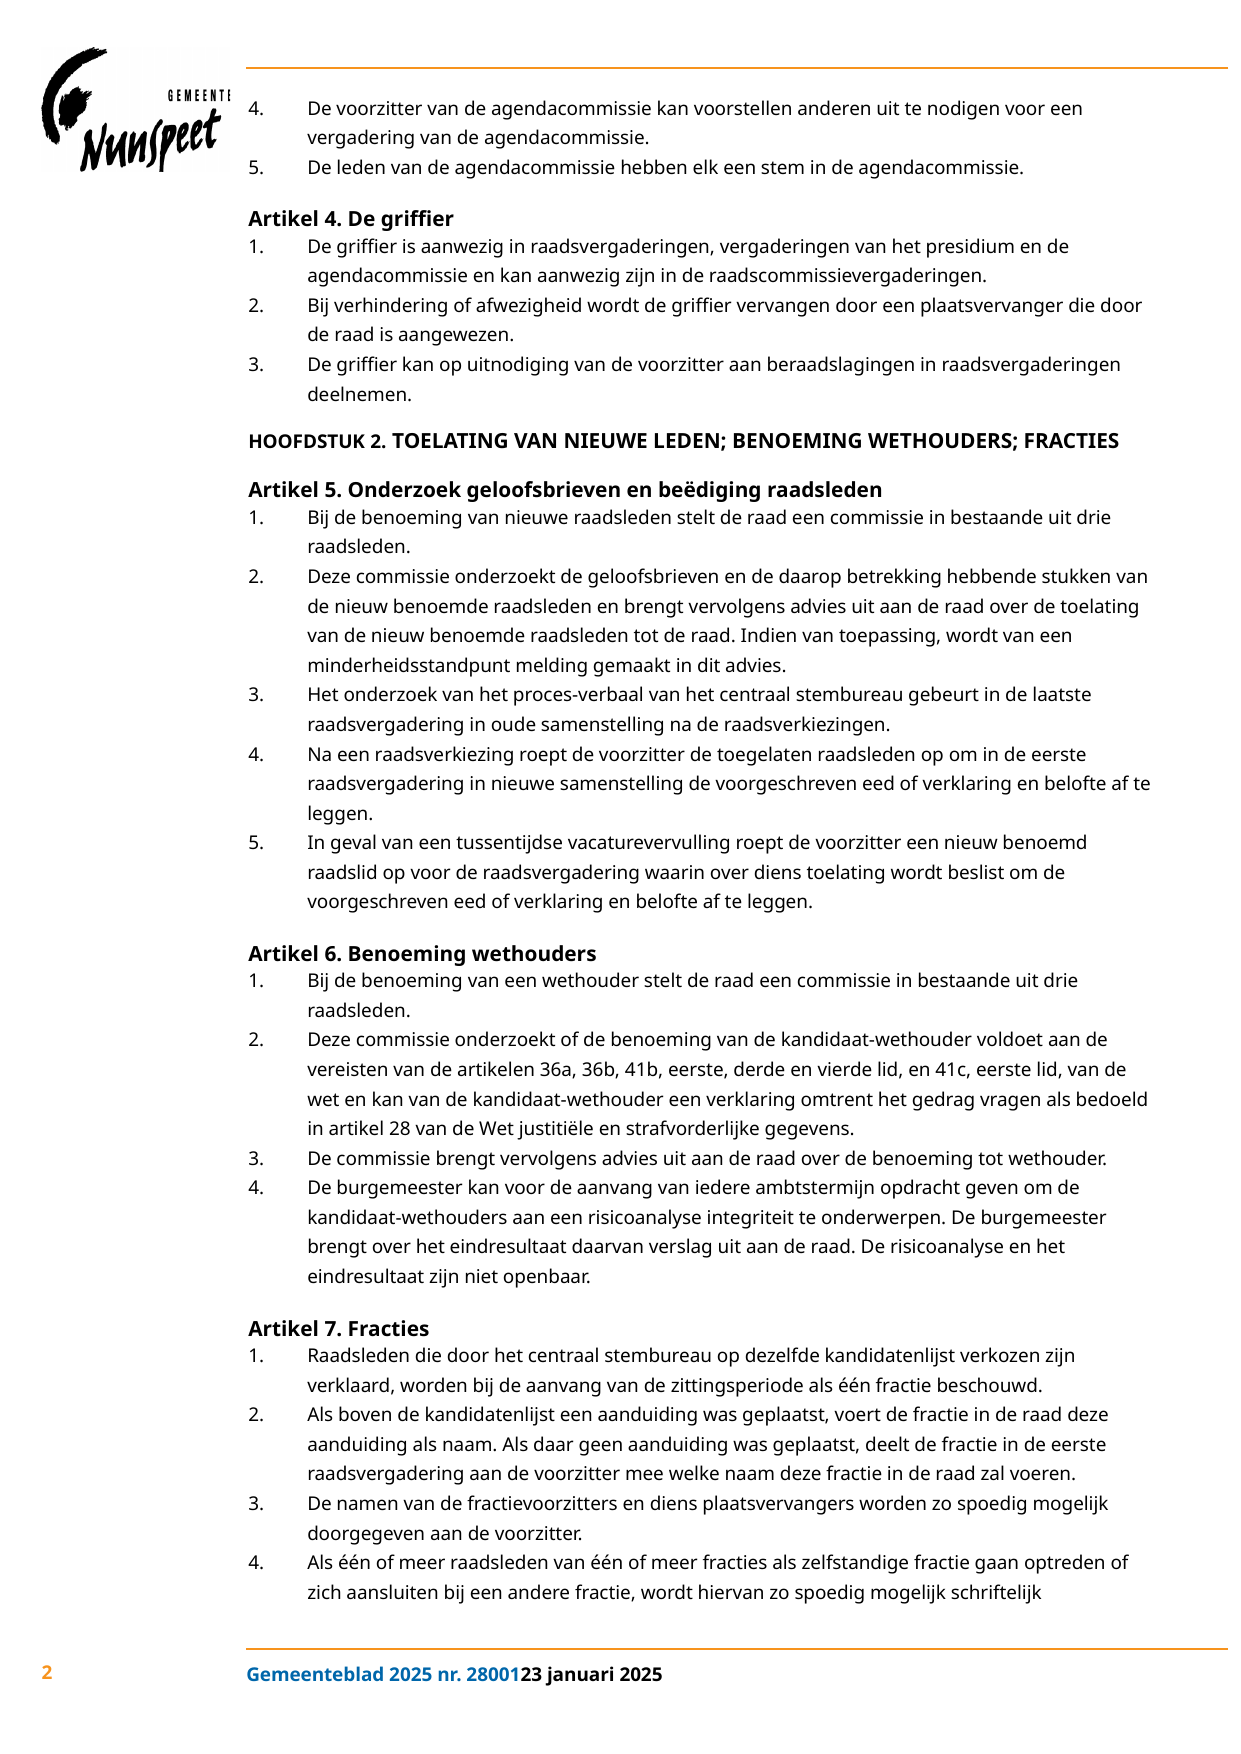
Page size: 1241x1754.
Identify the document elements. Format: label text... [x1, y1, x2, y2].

list Deze commissie onderzoekt of de benoeming van de kandidaat-wethouder voldoet aan de vereisten van de artikelen 36a, 36b, 41b, eerste, derde en vierde lid, en 41c, eerste lid, van de wet en kan van de kandidaat-wethouder een verklaring omtrent het gedrag vragen als bedoeld in artikel 28 van de Wet justitiële en strafvorderlijke gegevens. [248, 1027, 1152, 1141]
list Bij verhindering of afwezigheid wordt de griffier vervangen door een plaatsvervanger die door de raad is aangewezen. [248, 292, 1152, 347]
text Artikel 6. Benoeming wethouders [248, 939, 1152, 967]
list Het onderzoek van het proces-verbaal van het centraal stembureau gebeurt in de laatste raadsvergadering in oude samenstelling na de raadsverkiezingen. [248, 682, 1152, 737]
picture [41, 47, 231, 172]
list Bij de benoeming van nieuwe raadsleden stelt de raad een commissie in bestaande uit drie raadsleden. [248, 504, 1152, 559]
list Als één of meer raadsleden van één of meer fracties als zelfstandige fractie gaan optreden of zich aansluiten bij een andere fractie, wordt hiervan zo spoedig mogelijk schriftelijk [248, 1549, 1152, 1604]
list De namen van de fractievoorzitters en diens plaatsvervangers worden zo spoedig mogelijk doorgegeven aan de voorzitter. [248, 1490, 1152, 1545]
list In geval van een tussentijdse vacaturevervulling roept de voorzitter een nieuw benoemd raadslid op voor de raadsvergadering waarin over diens toelating wordt beslist om de voorgeschreven eed of verklaring en belofte af te leggen. [248, 829, 1152, 914]
list Deze commissie onderzoekt de geloofsbrieven en de daarop betrekking hebbende stukken van de nieuw benoemde raadsleden en brengt vervolgens advies uit aan de raad over de toelating van de nieuw benoemde raadsleden tot de raad. Indien van toepassing, wordt van een minderheidsstandpunt melding gemaakt in dit advies. [248, 563, 1152, 678]
text HOOFDSTUK 2. TOELATING VAN NIEUWE LEDEN; BENOEMING WETHOUDERS; FRACTIES [248, 426, 1152, 455]
list De burgemeester kan voor de aanvang van iedere ambtstermijn opdracht geven om de kandidaat-wethouders aan een risicoanalyse integriteit te onderwerpen. De burgemeester brengt over het eindresultaat daarvan verslag uit aan de raad. De risicoanalyse en het eindresultaat zijn niet openbaar. [248, 1174, 1152, 1289]
list De commissie brengt vervolgens advies uit aan de raad over de benoeming tot wethouder. [248, 1145, 1152, 1171]
list Als boven de kandidatenlijst een aanduiding was geplaatst, voert de fractie in de raad deze aanduiding als naam. Als daar geen aanduiding was geplaatst, deelt de fractie in de eerste raadsvergadering aan de voorzitter mee welke naam deze fractie in de raad zal voeren. [248, 1401, 1152, 1486]
list Raadsleden die door het centraal stembureau op dezelfde kandidatenlijst verkozen zijn verklaard, worden bij de aanvang van de zittingsperiode als één fractie beschouwd. [248, 1342, 1152, 1397]
list Na een raadsverkiezing roept de voorzitter de toegelaten raadsleden op om in de eerste raadsvergadering in nieuwe samenstelling de voorgeschreven eed of verklaring en belofte af te leggen. [248, 741, 1152, 826]
list De griffier kan op uitnodiging van de voorzitter aan beraadslagingen in raadsvergaderingen deelnemen. [248, 351, 1152, 406]
text Artikel 5. Onderzoek geloofsbrieven en beëdiging raadsleden [248, 476, 1152, 504]
list De leden van de agendacommissie hebben elk een stem in de agendacommissie. [248, 154, 1152, 180]
text Artikel 4. De griffier [248, 204, 1152, 233]
text Artikel 7. Fracties [248, 1314, 1152, 1342]
list Bij de benoeming van een wethouder stelt de raad een commissie in bestaande uit drie raadsleden. [248, 967, 1152, 1023]
list De voorzitter van de agendacommissie kan voorstellen anderen uit te nodigen voor een vergadering van de agendacommissie. [248, 95, 1152, 150]
list De griffier is aanwezig in raadsvergaderingen, vergaderingen van het presidium en de agendacommissie en kan aanwezig zijn in de raadscommissievergaderingen. [248, 233, 1152, 288]
